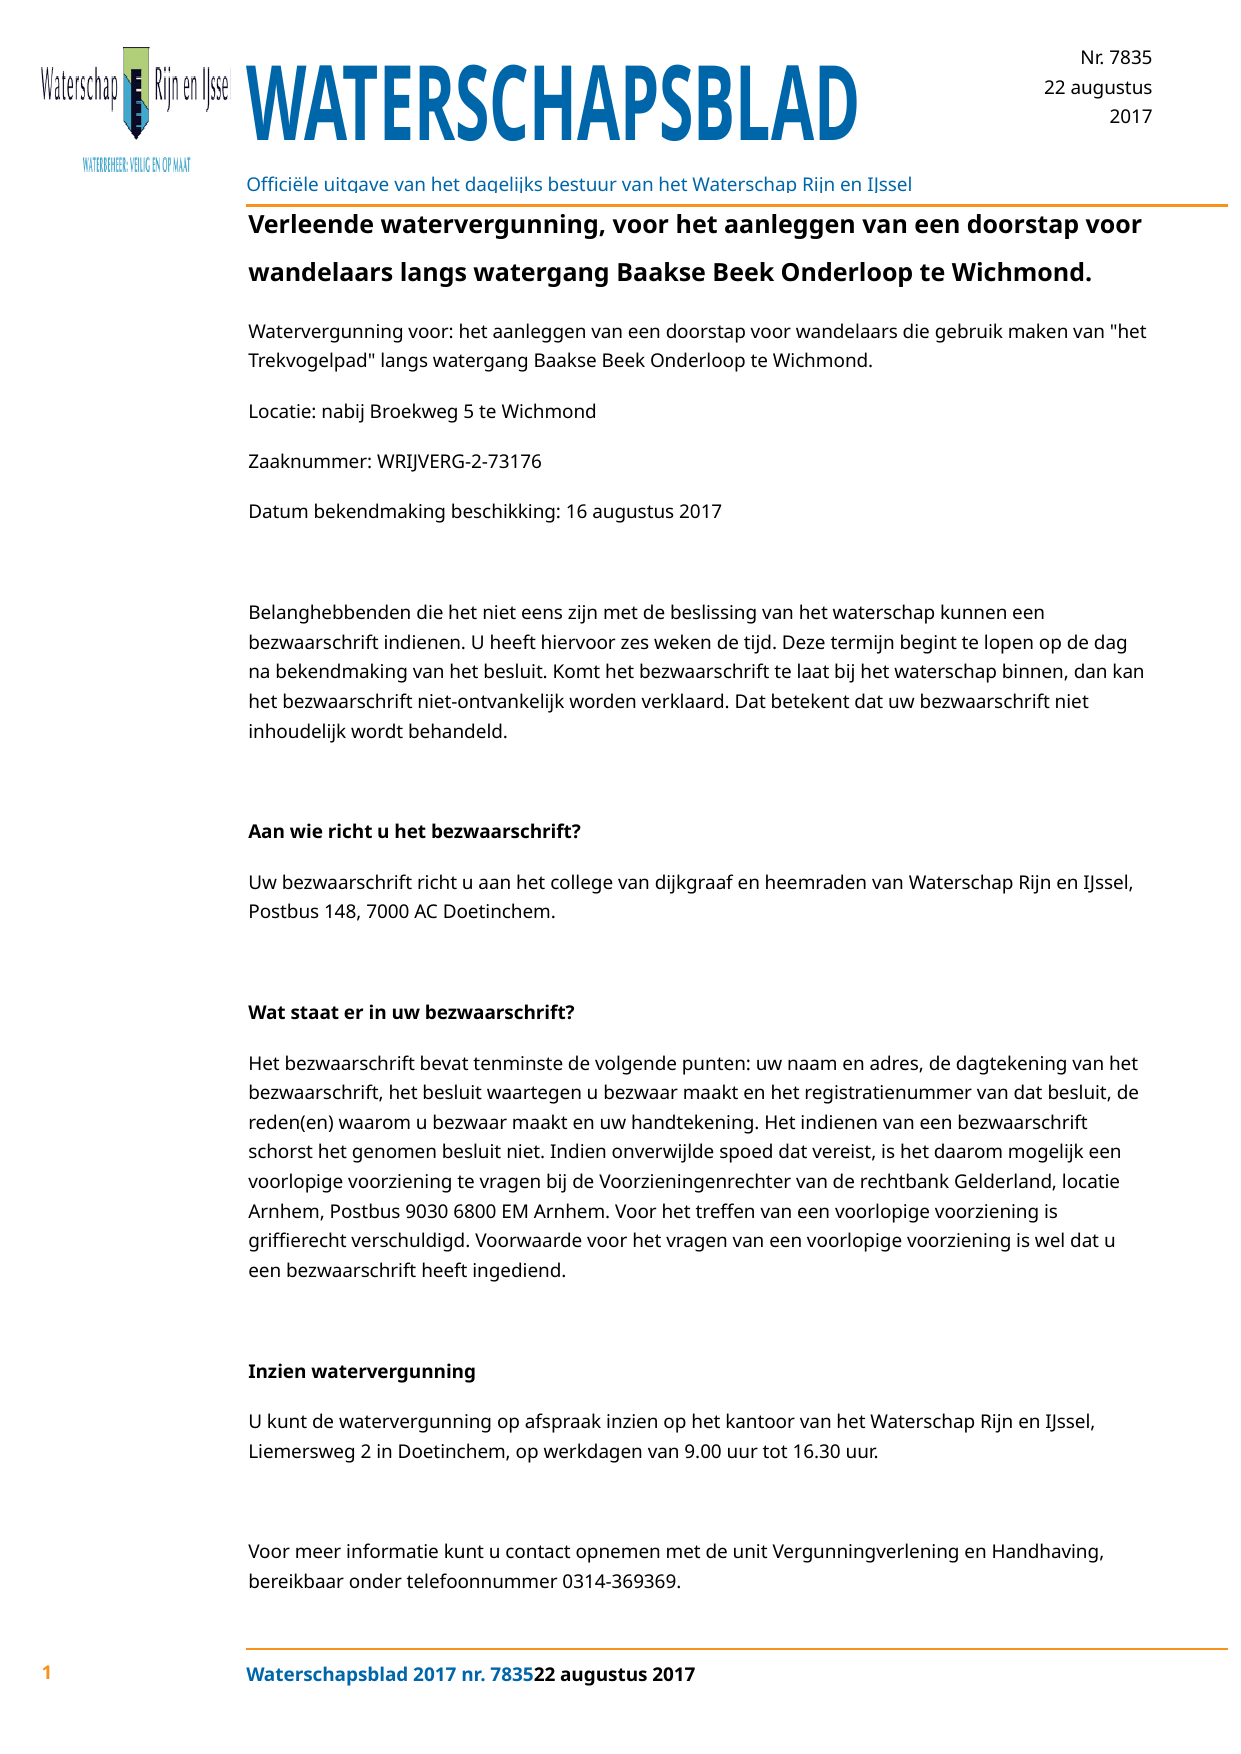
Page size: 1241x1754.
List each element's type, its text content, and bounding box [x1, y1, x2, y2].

text U kunt de watervergunning op afspraak inzien op het kantoor van het Waterschap Rijn en IJssel, Liemersweg 2 in Doetinchem, op werkdagen van 9.00 uur tot 16.30 uur. [248, 1408, 1152, 1464]
text Zaaknummer: WRIJVERG-2-73176 [248, 448, 1152, 474]
text Het bezwaarschrift bevat tenminste de volgende punten: uw naam en adres, de dagtekening van het bezwaarschrift, het besluit waartegen u bezwaar maakt en het registratienummer van dat besluit, de reden(en) waarom u bezwaar maakt en uw handtekening. Het indienen van een bezwaarschrift schorst het genomen besluit niet. Indien onverwijlde spoed dat vereist, is het daarom mogelijk een voorlopige voorziening te vragen bij de Voorzieningenrechter van de rechtbank Gelderland, locatie Arnhem, Postbus 9030 6800 EM Arnhem. Voor het treffen van een voorlopige voorziening is griffierecht verschuldigd. Voorwaarde voor het vragen van een voorlopige voorziening is wel dat u een bezwaarschrift heeft ingediend. [248, 1050, 1152, 1283]
text Datum bekendmaking beschikking: 16 augustus 2017 [248, 499, 1152, 524]
text Aan wie richt u het bezwaarschrift? [248, 819, 1152, 844]
text Watervergunning voor: het aanleggen van een doorstap voor wandelaars die gebruik maken van "het Trekvogelpad" langs watergang Baakse Beek Onderloop te Wichmond. [248, 318, 1152, 373]
text Locatie: nabij Broekweg 5 te Wichmond [248, 398, 1152, 424]
text Wat staat er in uw bezwaarschrift? [248, 999, 1152, 1025]
text Uw bezwaarschrift richt u aan het college van dijkgraaf en heemraden van Waterschap Rijn en IJssel, Postbus 148, 7000 AC Doetinchem. [248, 869, 1152, 924]
text Voor meer informatie kunt u contact opnemen met de unit Vergunningverlening en Handhaving, bereikbaar onder telefoonnummer 0314-369369. [248, 1539, 1152, 1594]
text Verleende watervergunning, voor het aanleggen van een doorstap voor wandelaars langs watergang Baakse Beek Onderloop te Wichmond. [248, 207, 1152, 288]
text Belanghebbenden die het niet eens zijn met de beslissing van het waterschap kunnen een bezwaarschrift indienen. U heeft hiervoor zes weken de tijd. Deze termijn begint te lopen op de dag na bekendmaking van het besluit. Komt het bezwaarschrift te laat bij het waterschap binnen, dan kan het bezwaarschrift niet-ontvankelijk worden verklaard. Dat betekent dat uw bezwaarschrift niet inhoudelijk wordt behandeld. [248, 599, 1152, 744]
picture [41, 47, 231, 172]
text Inzien watervergunning [248, 1358, 1152, 1384]
